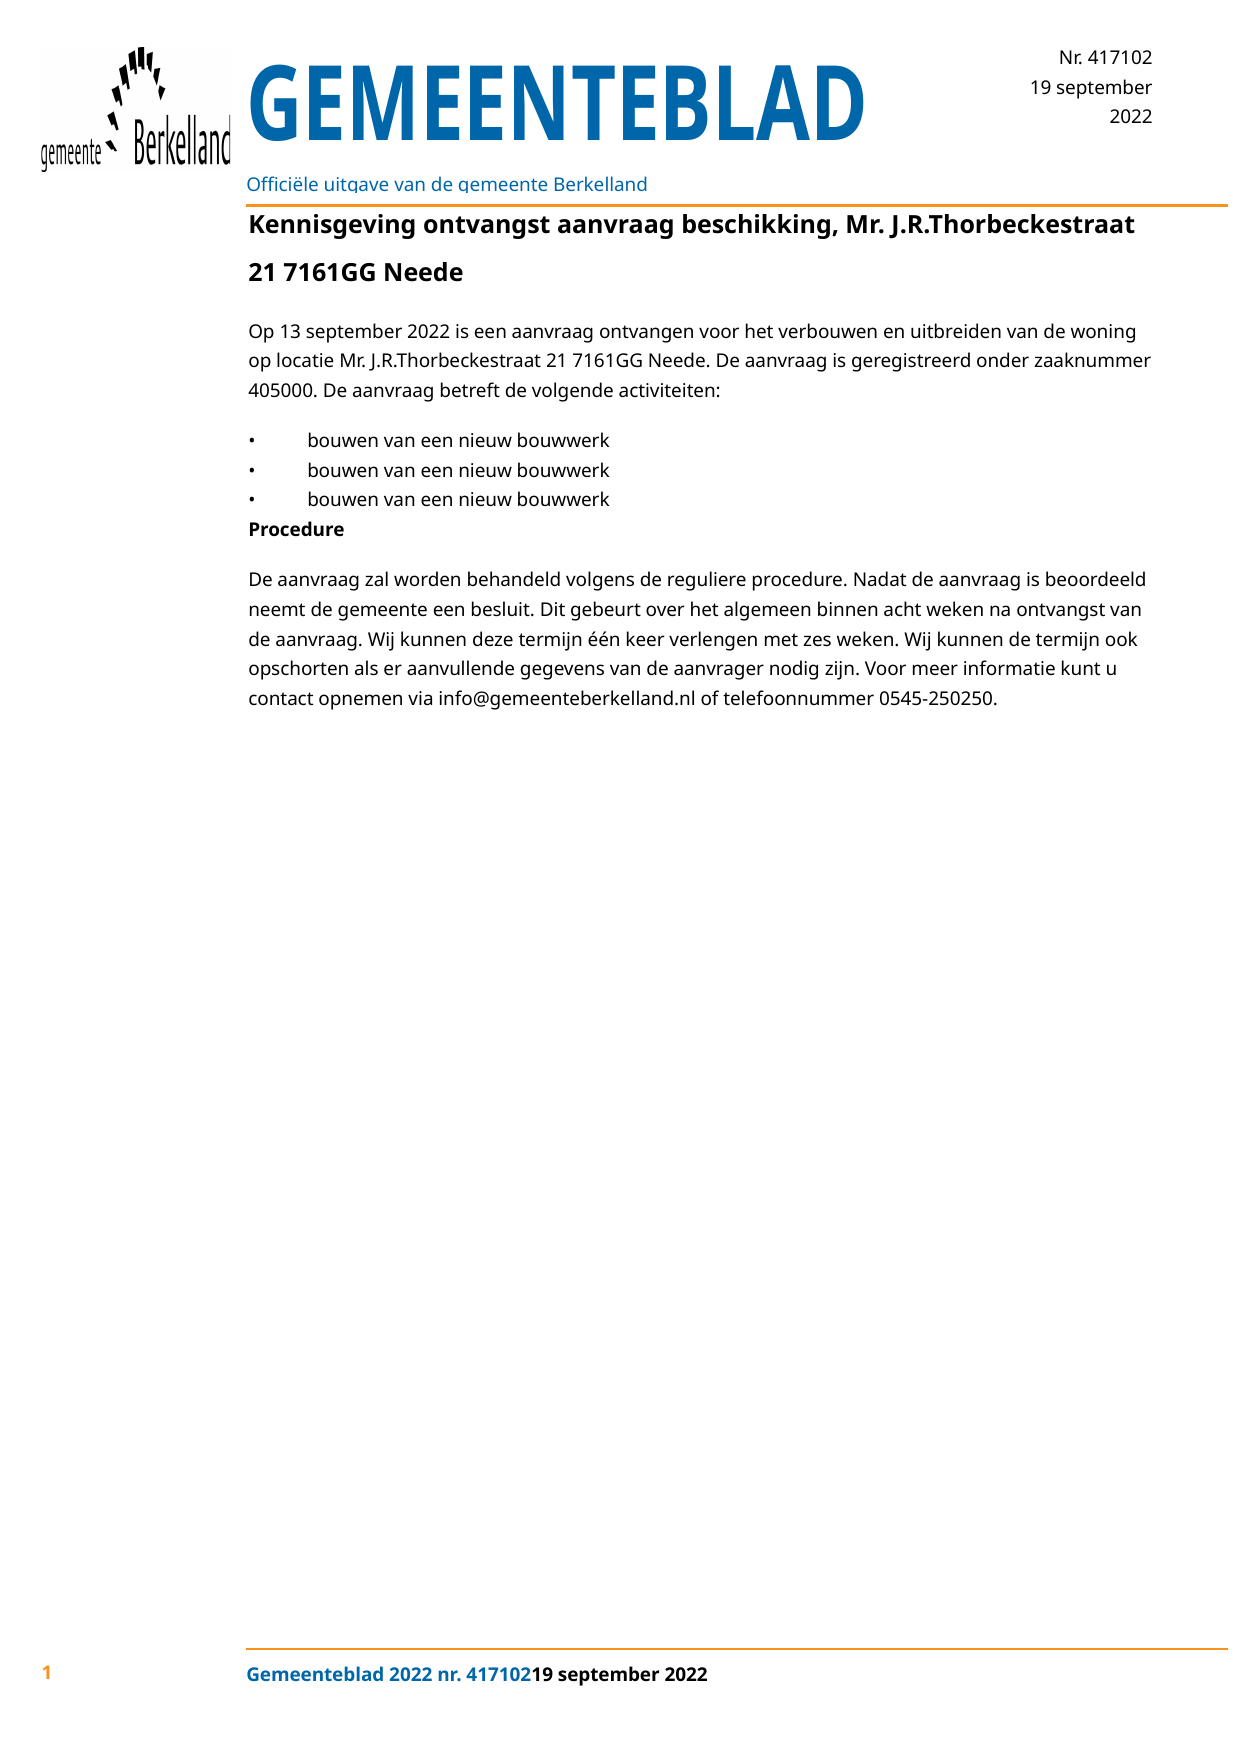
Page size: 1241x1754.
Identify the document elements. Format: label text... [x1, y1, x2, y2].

picture [41, 47, 231, 172]
text Kennisgeving ontvangst aanvraag beschikking, Mr. J.R.Thorbeckestraat 21 7161GG Neede [248, 207, 1152, 288]
list bouwen van een nieuw bouwwerk [248, 487, 1152, 512]
text Op 13 september 2022 is een aanvraag ontvangen voor het verbouwen en uitbreiden van de woning op locatie Mr. J.R.Thorbeckestraat 21 7161GG Neede. De aanvraag is geregistreerd onder zaaknummer 405000. De aanvraag betreft de volgende activiteiten: [248, 318, 1152, 403]
text De aanvraag zal worden behandeld volgens de reguliere procedure. Nadat de aanvraag is beoordeeld neemt de gemeente een besluit. Dit gebeurt over het algemeen binnen acht weken na ontvangst van de aanvraag. Wij kunnen deze termijn één keer verlengen met zes weken. Wij kunnen de termijn ook opschorten als er aanvullende gegevens van de aanvrager nodig zijn. Voor meer informatie kunt u contact opnemen via info@gemeenteberkelland.nl of telefoonnummer 0545-250250. [248, 567, 1152, 711]
list bouwen van een nieuw bouwwerk [248, 427, 1152, 453]
text Procedure [248, 516, 1152, 542]
list bouwen van een nieuw bouwwerk [248, 457, 1152, 483]
